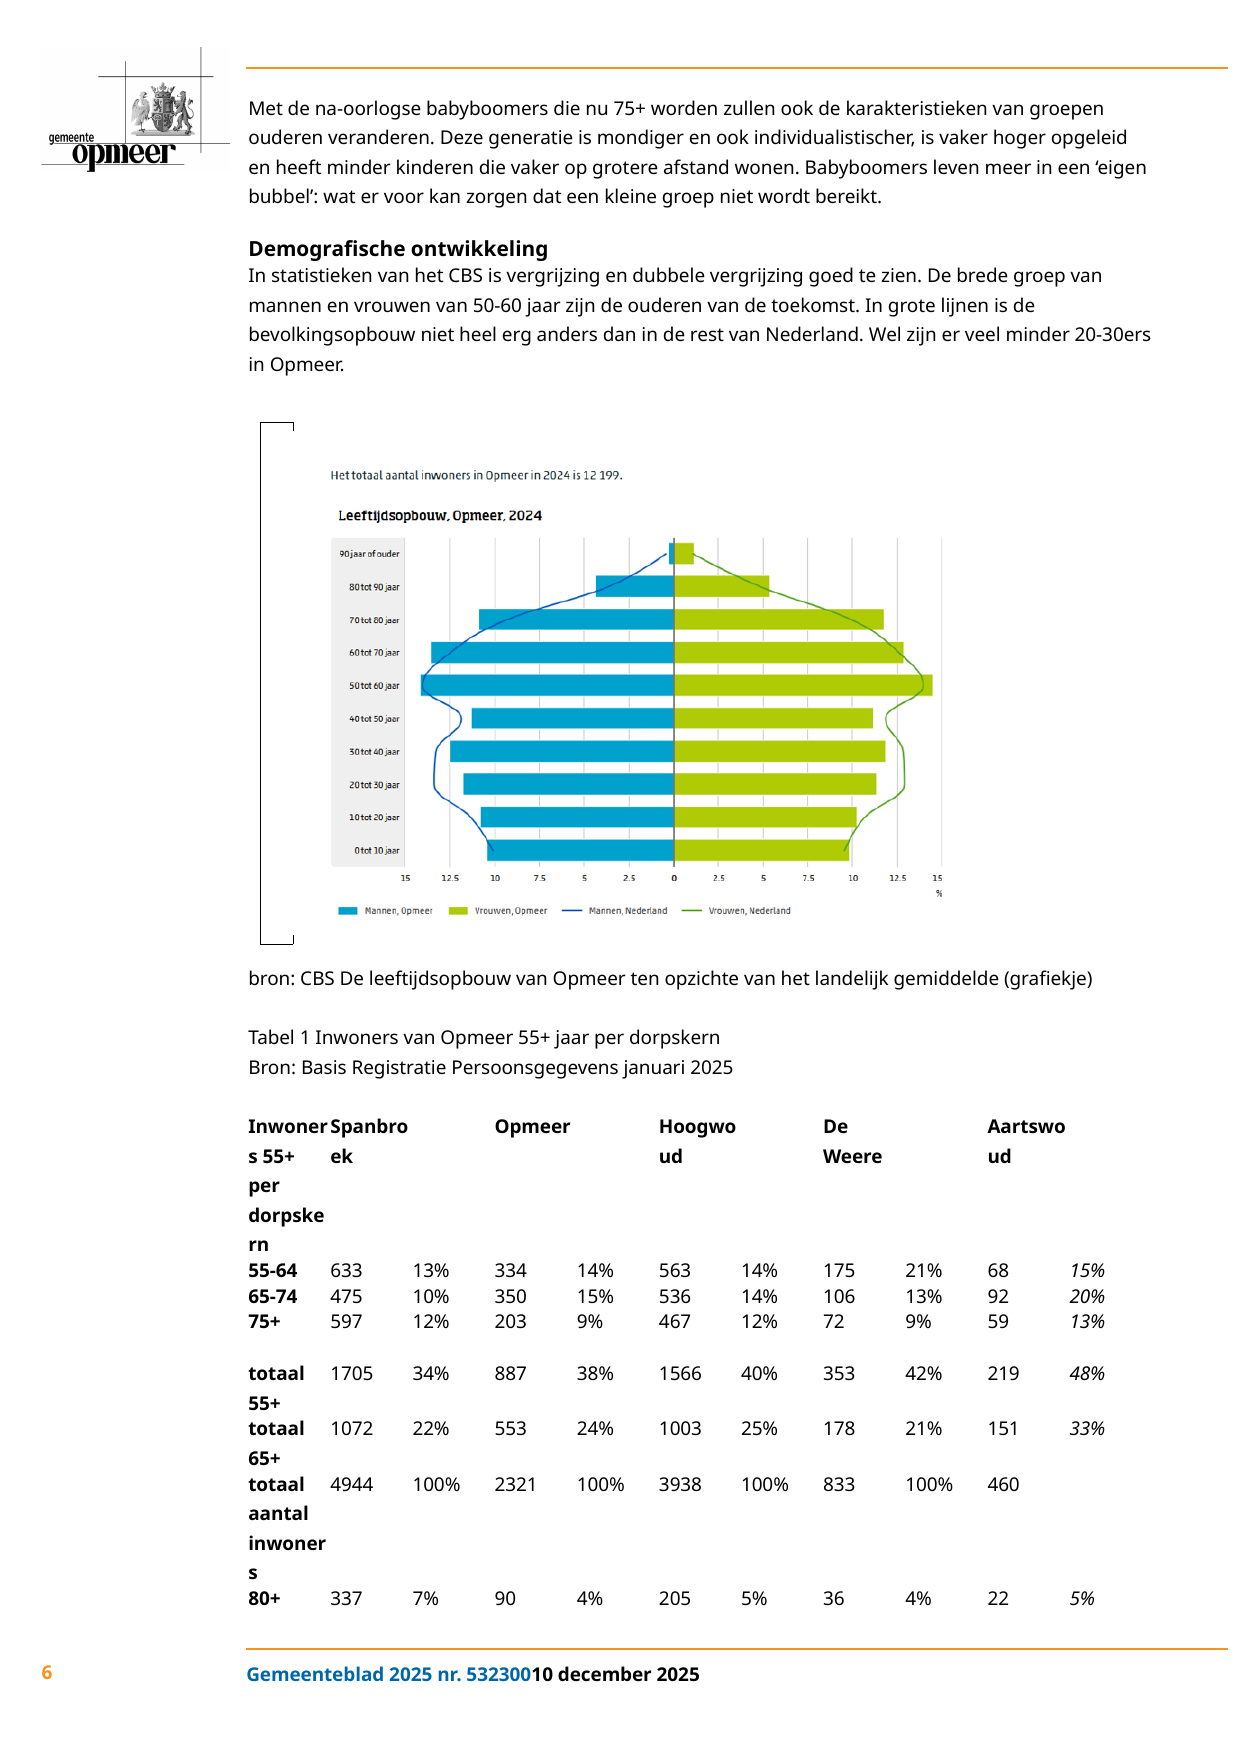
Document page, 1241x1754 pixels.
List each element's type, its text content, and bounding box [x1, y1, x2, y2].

table_header Opmeer [494, 1113, 577, 1257]
table_cell 13% [1069, 1309, 1152, 1334]
table_header [905, 1113, 987, 1257]
table_cell 68 [987, 1257, 1069, 1283]
picture [268, 431, 978, 935]
table_cell 633 [330, 1257, 412, 1283]
table_cell 5% [741, 1585, 823, 1611]
table_cell 1003 [659, 1416, 741, 1471]
table_cell 12% [741, 1309, 823, 1334]
table_cell 13% [905, 1283, 987, 1309]
table_cell 40% [741, 1360, 823, 1416]
table_cell 21% [905, 1416, 987, 1471]
table_cell 75+ [248, 1309, 330, 1334]
table_cell [494, 1335, 577, 1360]
table_cell 36 [823, 1585, 905, 1611]
table_cell 337 [330, 1585, 412, 1611]
text Met de na-oorlogse babyboomers die nu 75+ worden zullen ook de karakteristieken van groepen ouderen veranderen. Deze generatie is mondiger en ook individualistischer, is vaker hoger opgeleid en heeft minder kinderen die vaker op grotere afstand wonen. Babyboomers leven meer in een ‘eigen bubbel’: wat er voor kan zorgen dat een kleine groep niet wordt bereikt. [248, 95, 1152, 209]
table_cell 59 [987, 1309, 1069, 1334]
table_cell 7% [412, 1585, 494, 1611]
table_cell [577, 1335, 659, 1360]
table_cell 42% [905, 1360, 987, 1416]
table_cell 33% [1069, 1416, 1152, 1471]
table_cell 1072 [330, 1416, 412, 1471]
table_cell 48% [1069, 1360, 1152, 1416]
table_cell 106 [823, 1283, 905, 1309]
table_cell 887 [494, 1360, 577, 1416]
table_cell 14% [741, 1257, 823, 1283]
table_cell 2321 [494, 1471, 577, 1585]
table_cell 597 [330, 1309, 412, 1334]
table_cell 15% [1069, 1257, 1152, 1283]
table_cell 4944 [330, 1471, 412, 1585]
table_cell 90 [494, 1585, 577, 1611]
table_header De Weere [823, 1113, 905, 1257]
table_cell 536 [659, 1283, 741, 1309]
table_cell 475 [330, 1283, 412, 1309]
text bron: CBS De leeftijdsopbouw van Opmeer ten opzichte van het landelijk gemiddelde (grafiekje) [248, 965, 1152, 991]
table_cell 72 [823, 1309, 905, 1334]
table_cell 80+ [248, 1585, 330, 1611]
table_header Spanbroek [330, 1113, 412, 1257]
text In statistieken van het CBS is vergrijzing en dubbele vergrijzing goed te zien. De brede groep van mannen en vrouwen van 50-60 jaar zijn de ouderen van de toekomst. In grote lijnen is de bevolkingsopbouw niet heel erg anders dan in de rest van Nederland. Wel zijn er veel minder 20-30ers in Opmeer. [248, 262, 1152, 377]
table_cell 175 [823, 1257, 905, 1283]
table_cell 55-64 [248, 1257, 330, 1283]
table_cell 38% [577, 1360, 659, 1416]
table_cell 100% [905, 1471, 987, 1585]
table_header [1069, 1113, 1152, 1257]
table_cell 9% [905, 1309, 987, 1334]
text Bron: Basis Registratie Persoonsgegevens januari 2025 [248, 1054, 1152, 1080]
table_cell 467 [659, 1309, 741, 1334]
table_cell 10% [412, 1283, 494, 1309]
table_header Inwoners 55+ per dorpskern [248, 1113, 330, 1257]
table_cell 553 [494, 1416, 577, 1471]
table_header Aartswoud [987, 1113, 1069, 1257]
table_cell totaal 65+ [248, 1416, 330, 1471]
table_cell 4% [577, 1585, 659, 1611]
picture [41, 47, 231, 172]
table_cell 65-74 [248, 1283, 330, 1309]
table_cell 833 [823, 1471, 905, 1585]
table_cell 1705 [330, 1360, 412, 1416]
table_cell [1069, 1471, 1152, 1585]
table_cell 334 [494, 1257, 577, 1283]
table_cell 205 [659, 1585, 741, 1611]
table_cell 563 [659, 1257, 741, 1283]
table_cell 12% [412, 1309, 494, 1334]
text Demografische ontwikkeling [248, 234, 1152, 262]
table_cell 14% [577, 1257, 659, 1283]
table_cell 15% [577, 1283, 659, 1309]
table_cell 100% [412, 1471, 494, 1585]
table_header [412, 1113, 494, 1257]
table_cell 460 [987, 1471, 1069, 1585]
table_cell [248, 1335, 330, 1360]
table_header Hoogwoud [659, 1113, 741, 1257]
table_cell 178 [823, 1416, 905, 1471]
table_cell totaal aantal inwoners [248, 1471, 330, 1585]
table_cell 22% [412, 1416, 494, 1471]
table_cell 1566 [659, 1360, 741, 1416]
table_cell [659, 1335, 741, 1360]
table_cell [1069, 1335, 1152, 1360]
table_cell [330, 1335, 412, 1360]
table_cell 203 [494, 1309, 577, 1334]
table_cell 25% [741, 1416, 823, 1471]
table_cell 353 [823, 1360, 905, 1416]
table_cell 3938 [659, 1471, 741, 1585]
table_cell 151 [987, 1416, 1069, 1471]
table_header [577, 1113, 659, 1257]
table_cell 22 [987, 1585, 1069, 1611]
table_cell 100% [577, 1471, 659, 1585]
table_cell 9% [577, 1309, 659, 1334]
table_header [741, 1113, 823, 1257]
table_cell 100% [741, 1471, 823, 1585]
table_cell [823, 1335, 905, 1360]
table_cell [905, 1335, 987, 1360]
text Tabel 1 Inwoners van Opmeer 55+ jaar per dorpskern [248, 1024, 1152, 1050]
table_cell 4% [905, 1585, 987, 1611]
table_cell 14% [741, 1283, 823, 1309]
table_cell 13% [412, 1257, 494, 1283]
table_cell 92 [987, 1283, 1069, 1309]
table_cell 350 [494, 1283, 577, 1309]
table_cell 219 [987, 1360, 1069, 1416]
table_cell [741, 1335, 823, 1360]
table_cell 5% [1069, 1585, 1152, 1611]
table_cell [412, 1335, 494, 1360]
table_cell 21% [905, 1257, 987, 1283]
table_cell 34% [412, 1360, 494, 1416]
table_cell totaal 55+ [248, 1360, 330, 1416]
table_cell 24% [577, 1416, 659, 1471]
table_cell 20% [1069, 1283, 1152, 1309]
table_cell [987, 1335, 1069, 1360]
